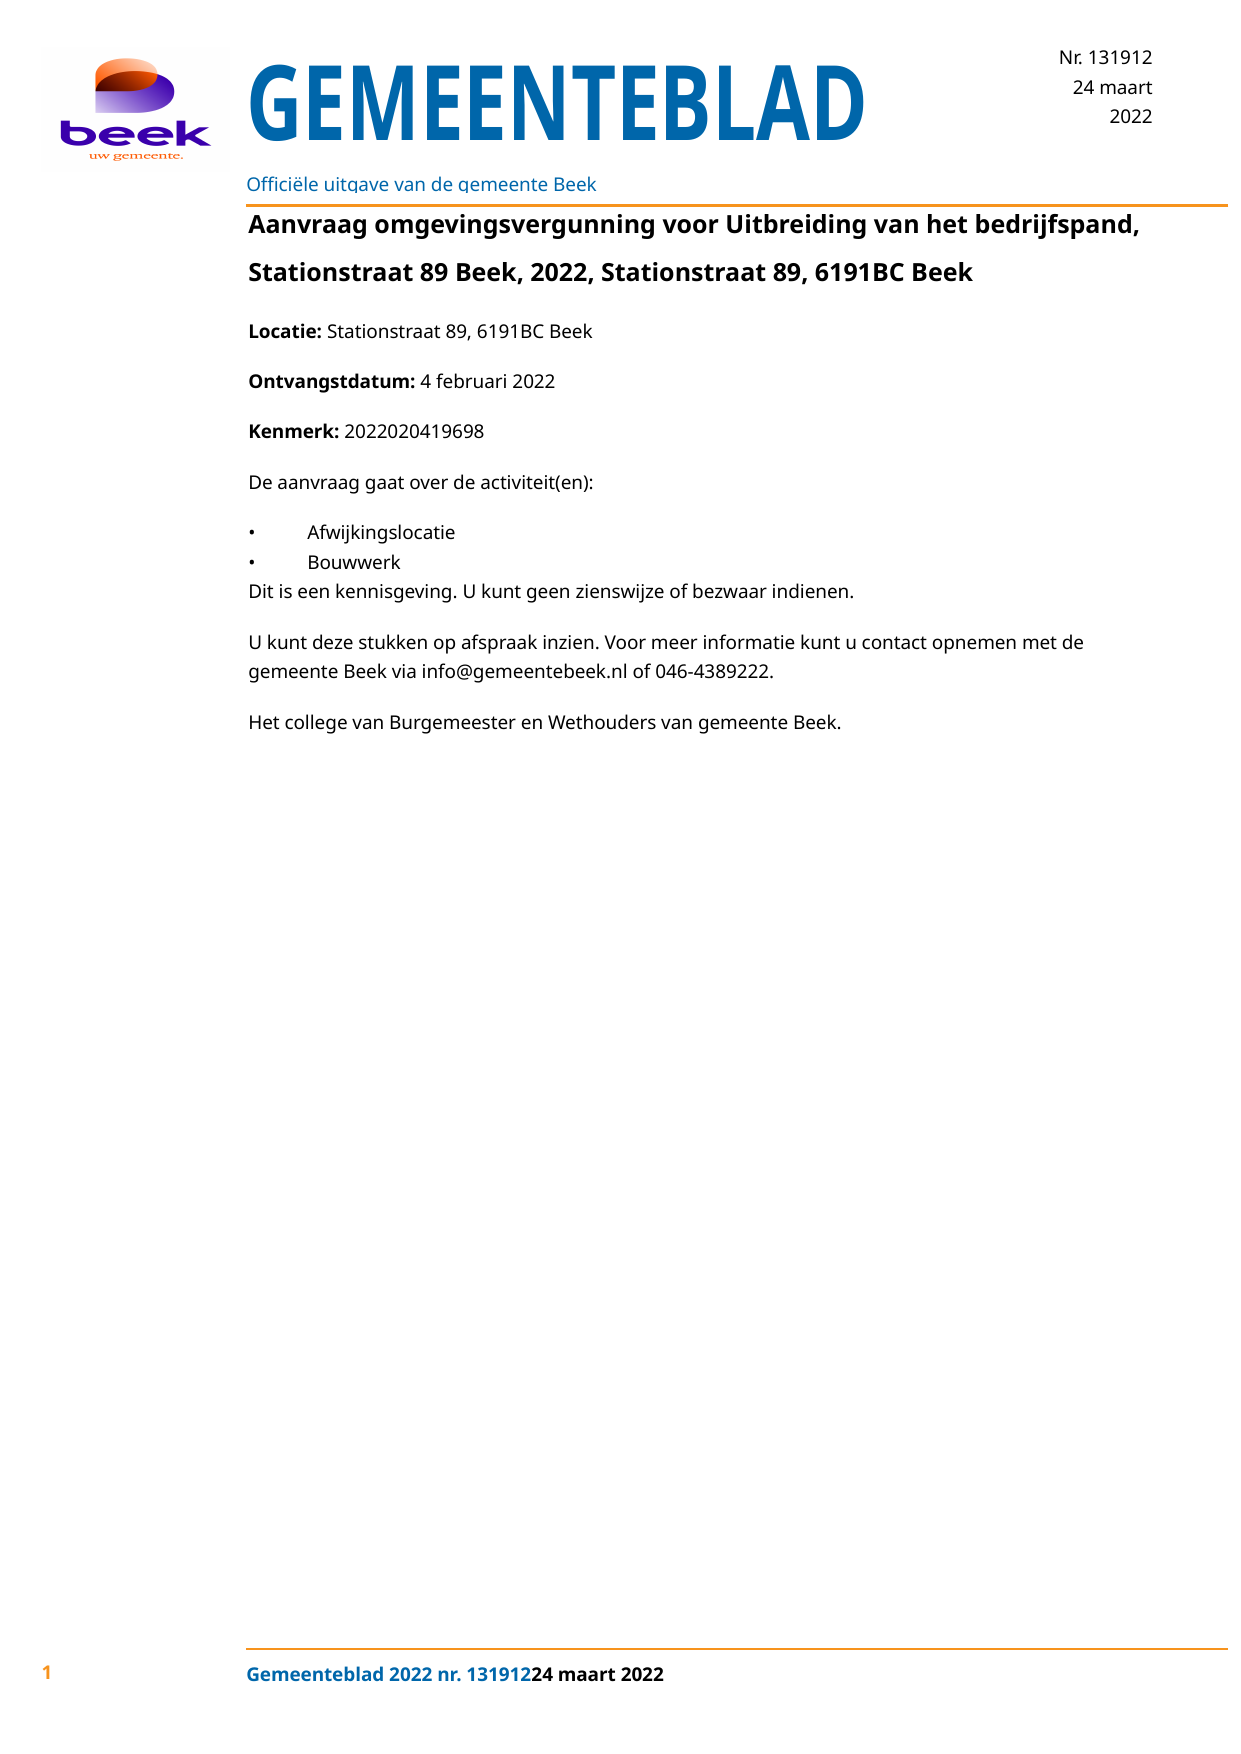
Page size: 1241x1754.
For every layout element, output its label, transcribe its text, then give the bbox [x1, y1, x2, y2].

text U kunt deze stukken op afspraak inzien. Voor meer informatie kunt u contact opnemen met de gemeente Beek via info@gemeentebeek.nl of 046-4389222. [248, 629, 1152, 684]
text De aanvraag gaat over de activiteit(en): [248, 469, 1152, 495]
text Aanvraag omgevingsvergunning voor Uitbreiding van het bedrijfspand, Stationstraat 89 Beek, 2022, Stationstraat 89, 6191BC Beek [248, 207, 1152, 288]
text Kenmerk: 2022020419698 [248, 419, 1152, 444]
picture [41, 47, 231, 172]
text Dit is een kennisgeving. U kunt geen zienswijze of bezwaar indienen. [248, 579, 1152, 604]
list Afwijkingslocatie [248, 519, 1152, 545]
text Ontvangstdatum: 4 februari 2022 [248, 368, 1152, 394]
list Bouwwerk [248, 549, 1152, 575]
text Locatie: Stationstraat 89, 6191BC Beek [248, 318, 1152, 344]
text Het college van Burgemeester en Wethouders van gemeente Beek. [248, 709, 1152, 735]
